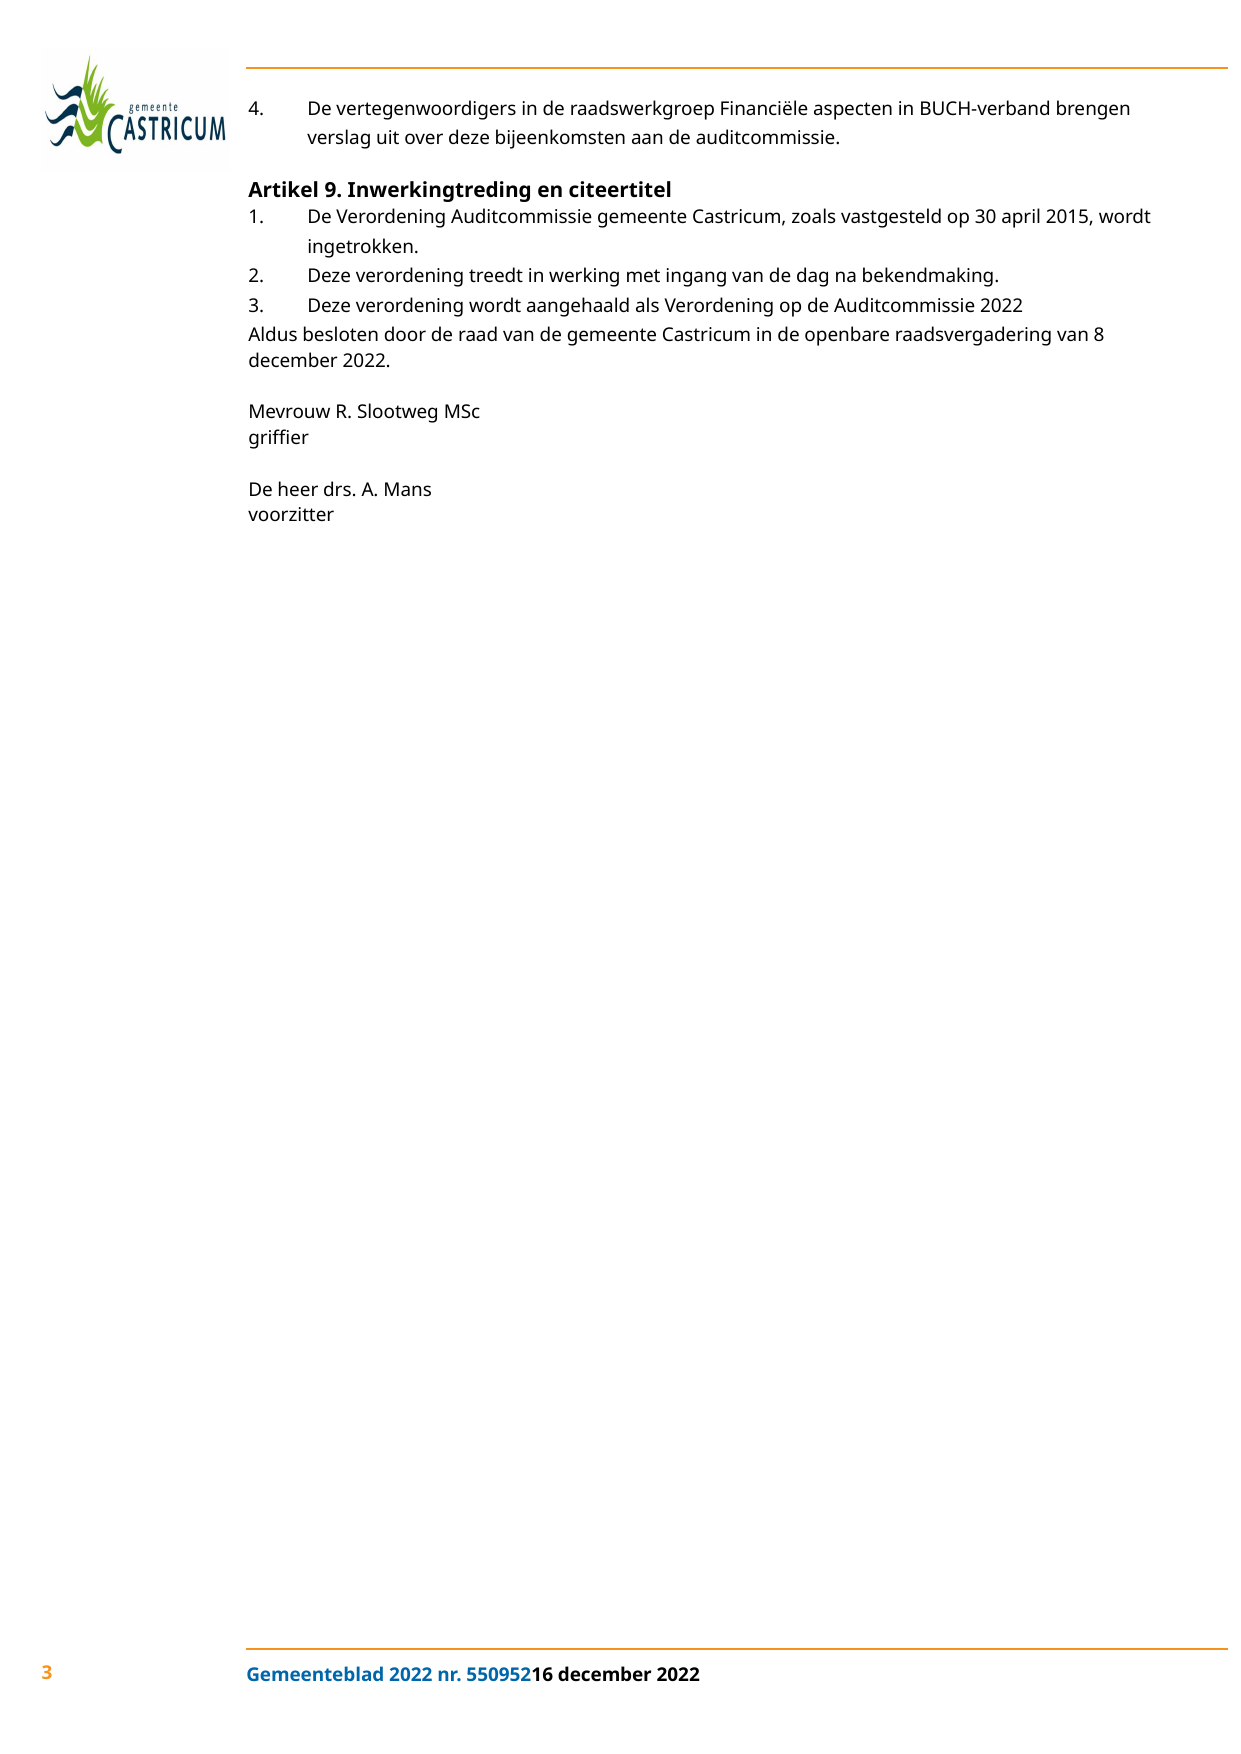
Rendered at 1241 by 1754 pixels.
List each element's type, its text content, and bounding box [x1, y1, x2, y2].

list De vertegenwoordigers in de raadswerkgroep Financiële aspecten in BUCH-verband brengen verslag uit over deze bijeenkomsten aan de auditcommissie. [248, 95, 1152, 150]
list De Verordening Auditcommissie gemeente Castricum, zoals vastgesteld op 30 april 2015, wordt ingetrokken. [248, 203, 1152, 258]
list Deze verordening treedt in werking met ingang van de dag na bekendmaking. [248, 262, 1152, 288]
list Deze verordening wordt aangehaald als Verordening op de Auditcommissie 2022 [248, 292, 1152, 318]
text griffier [248, 424, 1152, 450]
text De heer drs. A. Mans [248, 476, 1152, 502]
text voorzitter [248, 502, 1152, 527]
picture [41, 47, 231, 172]
text Mevrouw R. Slootweg MSc [248, 399, 1152, 424]
text Aldus besloten door de raad van de gemeente Castricum in de openbare raadsvergadering van 8 december 2022. [248, 322, 1152, 373]
text Artikel 9. Inwerkingtreding en citeertitel [248, 175, 1152, 203]
